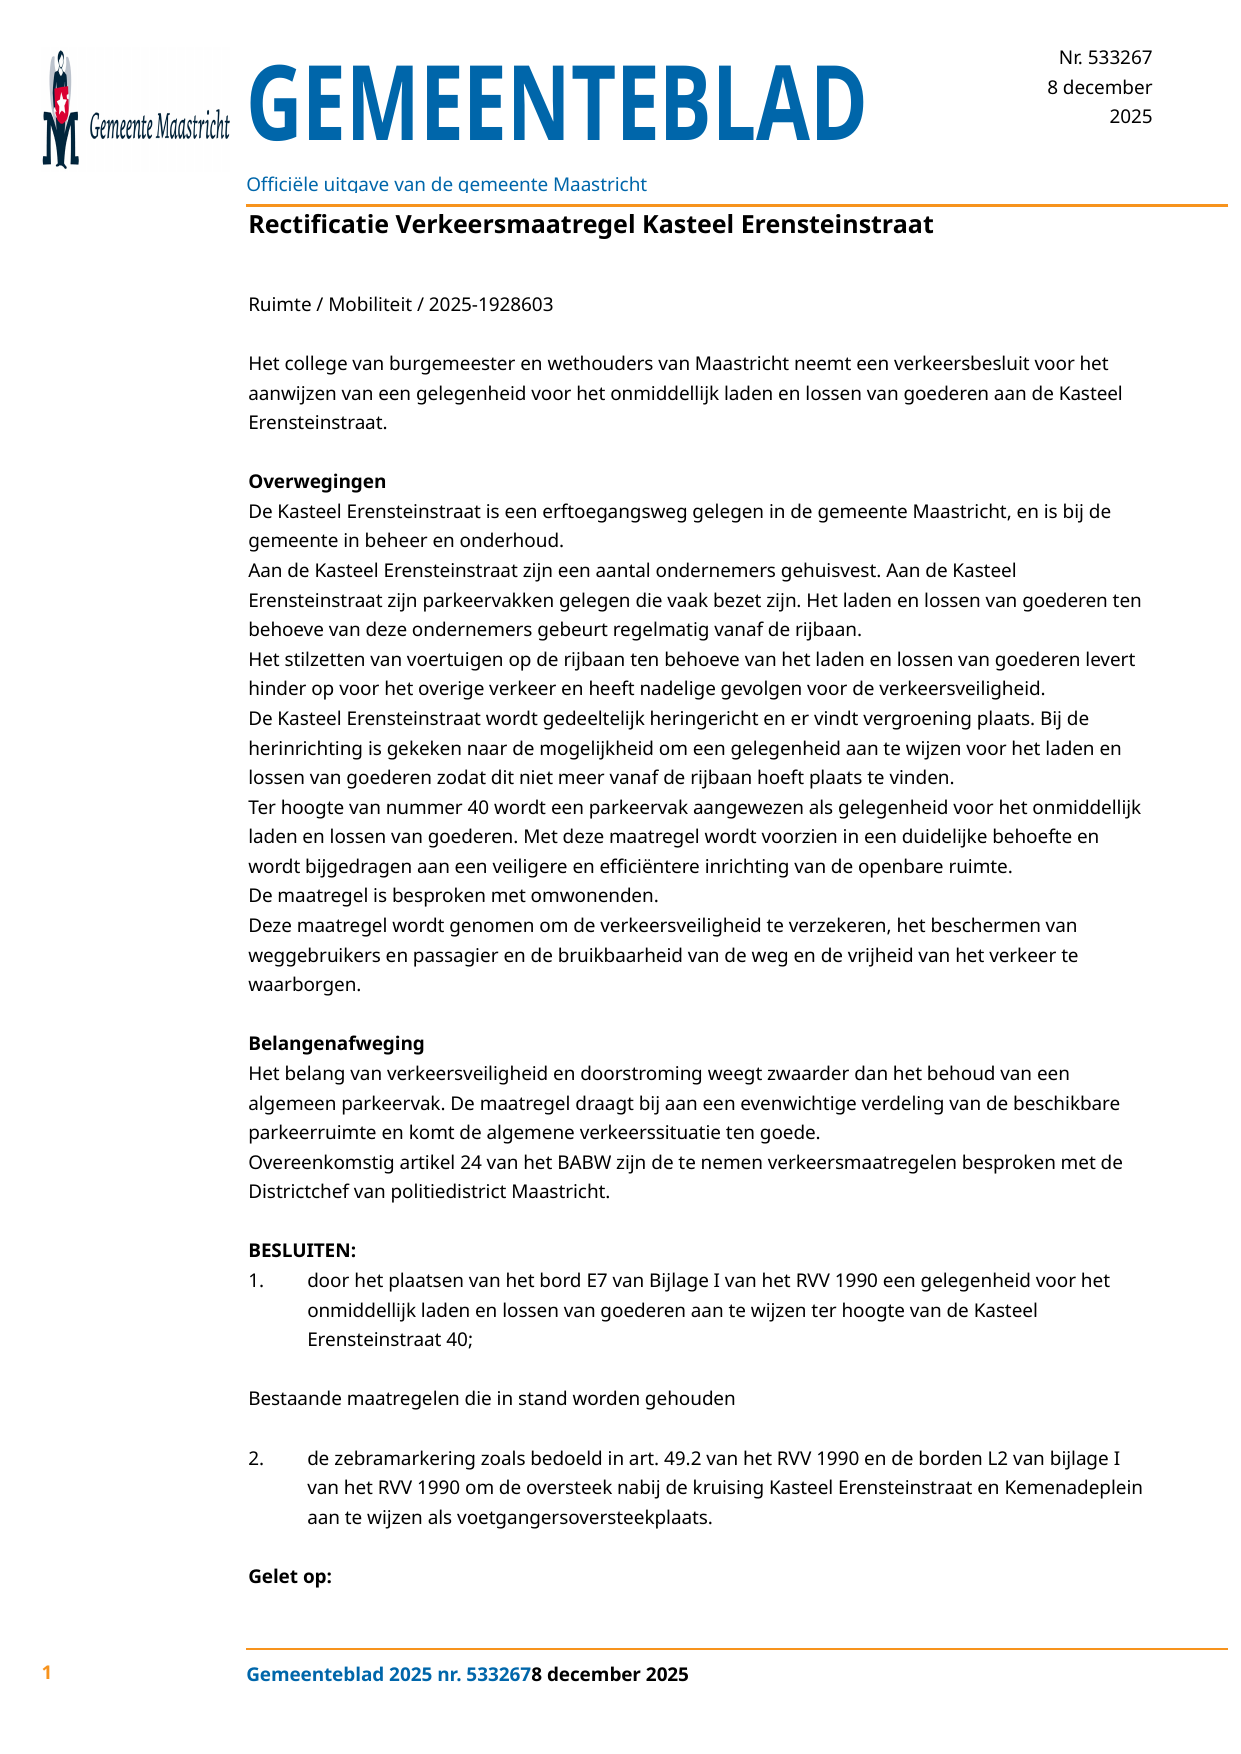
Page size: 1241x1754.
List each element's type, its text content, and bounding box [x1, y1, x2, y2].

text Gelet op: [248, 1563, 1152, 1589]
text De maatregel is besproken met omwonenden. [248, 883, 1152, 908]
text Aan de Kasteel Erensteinstraat zijn een aantal ondernemers gehuisvest. Aan de Kasteel Erensteinstraat zijn parkeervakken gelegen die vaak bezet zijn. Het laden en lossen van goederen ten behoeve van deze ondernemers gebeurt regelmatig vanaf de rijbaan. [248, 557, 1152, 642]
picture [41, 47, 231, 172]
text Rectificatie Verkeersmaatregel Kasteel Erensteinstraat [248, 207, 1152, 241]
text Het stilzetten van voertuigen op de rijbaan ten behoeve van het laden en lossen van goederen levert hinder op voor het overige verkeer en heeft nadelige gevolgen voor de verkeersveiligheid. [248, 646, 1152, 701]
text Bestaande maatregelen die in stand worden gehouden [248, 1386, 1152, 1411]
text Ruimte / Mobiliteit / 2025-1928603 [248, 291, 1152, 317]
text Het college van burgemeester en wethouders van Maastricht neemt een verkeersbesluit voor het aanwijzen van een gelegenheid voor het onmiddellijk laden en lossen van goederen aan de Kasteel Erensteinstraat. [248, 350, 1152, 435]
text Overwegingen [248, 468, 1152, 494]
text Overeenkomstig artikel 24 van het BABW zijn de te nemen verkeersmaatregelen besproken met de Districtchef van politiedistrict Maastricht. [248, 1149, 1152, 1204]
list door het plaatsen van het bord E7 van Bijlage I van het RVV 1990 een gelegenheid voor het onmiddellijk laden en lossen van goederen aan te wijzen ter hoogte van de Kasteel Erensteinstraat 40; [248, 1267, 1152, 1352]
text De Kasteel Erensteinstraat is een erftoegangsweg gelegen in de gemeente Maastricht, en is bij de gemeente in beheer en onderhoud. [248, 498, 1152, 553]
list de zebramarkering zoals bedoeld in art. 49.2 van het RVV 1990 en de borden L2 van bijlage I van het RVV 1990 om de oversteek nabij de kruising Kasteel Erensteinstraat en Kemenadeplein aan te wijzen als voetgangersoversteekplaats. [248, 1445, 1152, 1530]
text Het belang van verkeersveiligheid en doorstroming weegt zwaarder dan het behoud van een algemeen parkeervak. De maatregel draagt bij aan een evenwichtige verdeling van de beschikbare parkeerruimte en komt de algemene verkeerssituatie ten goede. [248, 1060, 1152, 1145]
text Deze maatregel wordt genomen om de verkeersveiligheid te verzekeren, het beschermen van weggebruikers en passagier en de bruikbaarheid van de weg en de vrijheid van het verkeer te waarborgen. [248, 912, 1152, 997]
text De Kasteel Erensteinstraat wordt gedeeltelijk heringericht en er vindt vergroening plaats. Bij de herinrichting is gekeken naar de mogelijkheid om een gelegenheid aan te wijzen voor het laden en lossen van goederen zodat dit niet meer vanaf de rijbaan hoeft plaats te vinden. [248, 705, 1152, 790]
text BESLUITEN: [248, 1238, 1152, 1263]
text Belangenafweging [248, 1031, 1152, 1056]
text Ter hoogte van nummer 40 wordt een parkeervak aangewezen als gelegenheid voor het onmiddellijk laden en lossen van goederen. Met deze maatregel wordt voorzien in een duidelijke behoefte en wordt bijgedragen aan een veiligere en efficiëntere inrichting van de openbare ruimte. [248, 794, 1152, 879]
